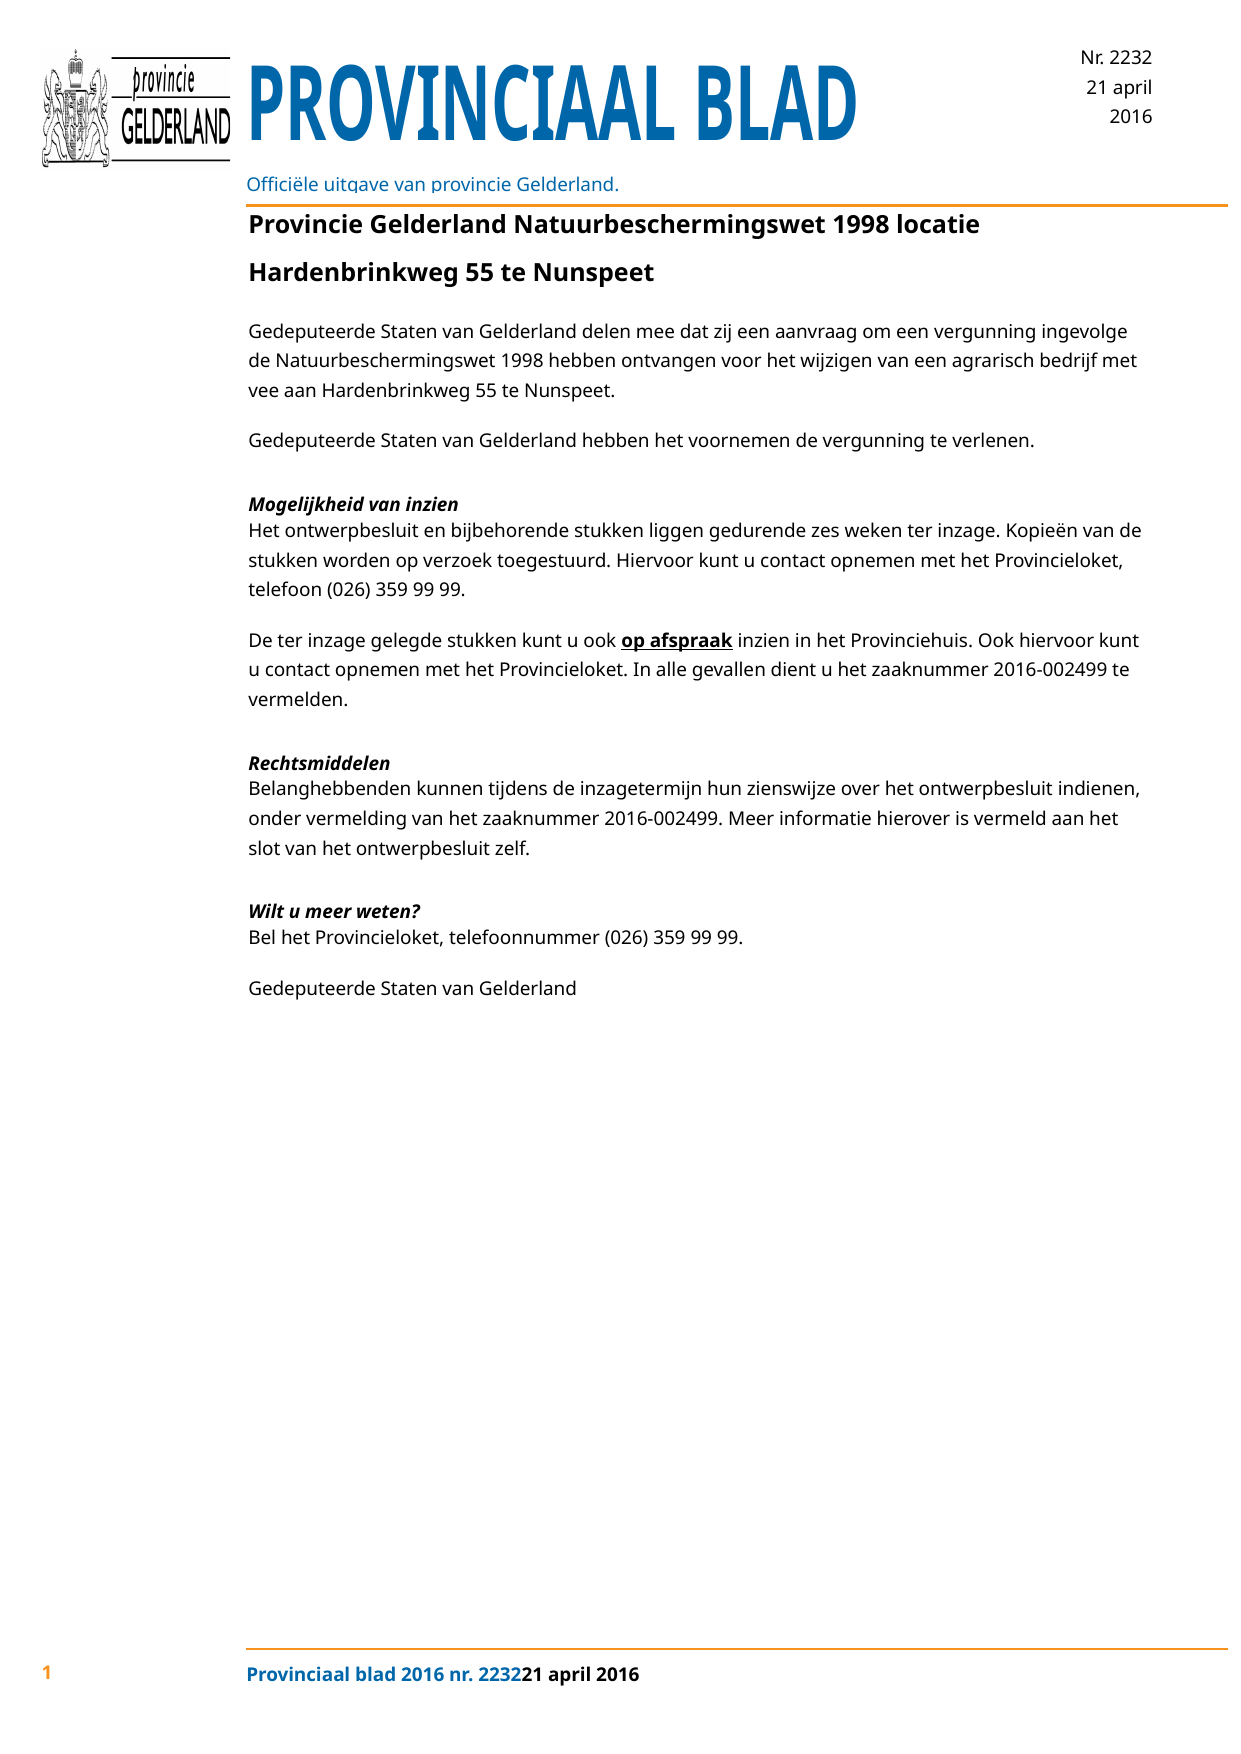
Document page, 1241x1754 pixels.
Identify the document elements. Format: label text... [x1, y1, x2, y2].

text Mogelijkheid van inzien [248, 491, 1152, 517]
picture [41, 47, 231, 172]
text Gedeputeerde Staten van Gelderland hebben het voornemen de vergunning te verlenen. [248, 427, 1152, 453]
text Wilt u meer weten? [248, 899, 1152, 924]
text Gedeputeerde Staten van Gelderland delen mee dat zij een aanvraag om een vergunning ingevolge de Natuurbeschermingswet 1998 hebben ontvangen voor het wijzigen van een agrarisch bedrijf met vee aan Hardenbrinkweg 55 te Nunspeet. [248, 318, 1152, 403]
text De ter inzage gelegde stukken kunt u ook op afspraak inzien in het Provinciehuis. Ook hiervoor kunt u contact opnemen met het Provincieloket. In alle gevallen dient u het zaaknummer 2016-002499 te vermelden. [248, 627, 1152, 712]
text Rechtsmiddelen [248, 750, 1152, 776]
text Gedeputeerde Staten van Gelderland [248, 975, 1152, 1001]
text Het ontwerpbesluit en bijbehorende stukken liggen gedurende zes weken ter inzage. Kopieën van de stukken worden op verzoek toegestuurd. Hiervoor kunt u contact opnemen met het Provincieloket, telefoon (026) 359 99 99. [248, 517, 1152, 602]
text Belanghebbenden kunnen tijdens de inzagetermijn hun zienswijze over het ontwerpbesluit indienen, onder vermelding van het zaaknummer 2016-002499. Meer informatie hierover is vermeld aan het slot van het ontwerpbesluit zelf. [248, 776, 1152, 861]
text Bel het Provincieloket, telefoonnummer (026) 359 99 99. [248, 924, 1152, 950]
text Provincie Gelderland Natuurbeschermingswet 1998 locatie Hardenbrinkweg 55 te Nunspeet [248, 207, 1152, 288]
